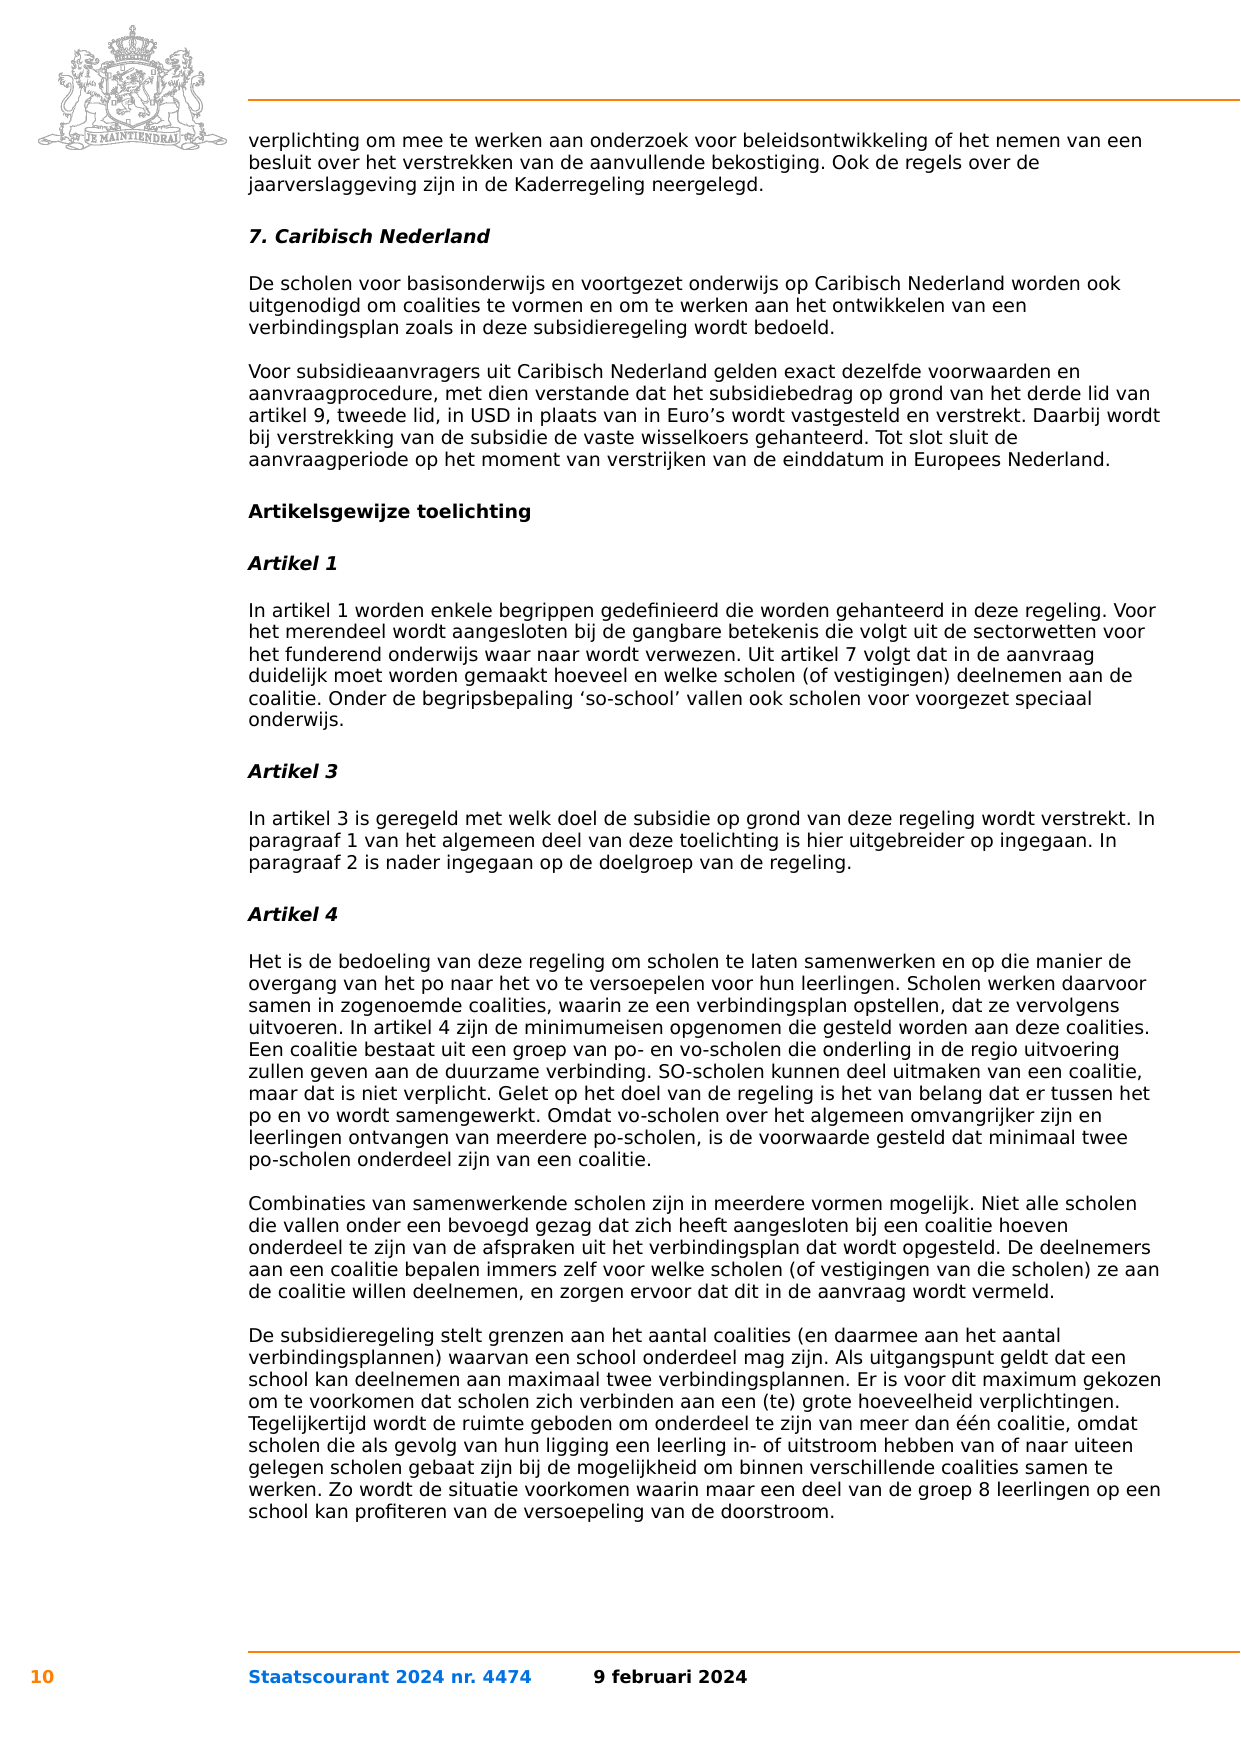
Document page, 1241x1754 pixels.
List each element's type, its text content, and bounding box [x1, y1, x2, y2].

subtitle 7. Caribisch Nederland [248, 226, 1163, 248]
text In artikel 3 is geregeld met welk doel de subsidie op grond van deze regeling wordt verstrekt. In paragraaf 1 van het algemeen deel van deze toelichting is hier uitgebreider op ingegaan. In paragraaf 2 is nader ingegaan op de doelgroep van de regeling. [248, 808, 1163, 874]
subtitle Artikel 4 [248, 904, 1163, 926]
text Voor subsidieaanvragers uit Caribisch Nederland gelden exact dezelfde voorwaarden en aanvraagprocedure, met dien verstande dat het subsidiebedrag op grond van het derde lid van artikel 9, tweede lid, in USD in plaats van in Euro’s wordt vastgesteld en verstrekt. Daarbij wordt bij verstrekking van de subsidie de vaste wisselkoers gehanteerd. Tot slot sluit de aanvraagperiode op het moment van verstrijken van de einddatum in Europees Nederland. [248, 361, 1163, 471]
text In artikel 1 worden enkele begrippen gedefinieerd die worden gehanteerd in deze regeling. Voor het merendeel wordt aangesloten bij de gangbare betekenis die volgt uit de sectorwetten voor het funderend onderwijs waar naar wordt verwezen. Uit artikel 7 volgt dat in de aanvraag duidelijk moet worden gemaakt hoeveel en welke scholen (of vestigingen) deelnemen aan de coalitie. Onder de begripsbepaling ‘so-school’ vallen ook scholen voor voorgezet speciaal onderwijs. [248, 599, 1163, 731]
subtitle Artikel 1 [248, 552, 1163, 574]
subtitle Artikelsgewijze toelichting [248, 501, 1163, 522]
text Het is de bedoeling van deze regeling om scholen te laten samenwerken en op die manier de overgang van het po naar het vo te versoepelen voor hun leerlingen. Scholen werken daarvoor samen in zogenoemde coalities, waarin ze een verbindingsplan opstellen, dat ze vervolgens uitvoeren. In artikel 4 zijn de minimumeisen opgenomen die gesteld worden aan deze coalities. Een coalitie bestaat uit een groep van po- en vo-scholen die onderling in de regio uitvoering zullen geven aan de duurzame verbinding. SO-scholen kunnen deel uitmaken van een coalitie, maar dat is niet verplicht. Gelet op het doel van de regeling is het van belang dat er tussen het po en vo wordt samengewerkt. Omdat vo-scholen over het algemeen omvangrijker zijn en leerlingen ontvangen van meerdere po-scholen, is de voorwaarde gesteld dat minimaal twee po-scholen onderdeel zijn van een coalitie. [248, 951, 1163, 1171]
text Combinaties van samenwerkende scholen zijn in meerdere vormen mogelijk. Niet alle scholen die vallen onder een bevoegd gezag dat zich heeft aangesloten bij een coalitie hoeven onderdeel te zijn van de afspraken uit het verbindingsplan dat wordt opgesteld. De deelnemers aan een coalitie bepalen immers zelf voor welke scholen (of vestigingen van die scholen) ze aan de coalitie willen deelnemen, en zorgen ervoor dat dit in de aanvraag wordt vermeld. [248, 1193, 1163, 1303]
text verplichting om mee te werken aan onderzoek voor beleidsontwikkeling of het nemen van een besluit over het verstrekken van de aanvullende bekostiging. Ook de regels over de jaarverslaggeving zijn in de Kaderregeling neergelegd. [248, 130, 1163, 196]
text De subsidieregeling stelt grenzen aan het aantal coalities (en daarmee aan het aantal verbindingsplannen) waarvan een school onderdeel mag zijn. Als uitgangspunt geldt dat een school kan deelnemen aan maximaal twee verbindingsplannen. Er is voor dit maximum gekozen om te voorkomen dat scholen zich verbinden aan een (te) grote hoeveelheid verplichtingen. Tegelijkertijd wordt de ruimte geboden om onderdeel te zijn van meer dan één coalitie, omdat scholen die als gevolg van hun ligging een leerling in- of uitstroom hebben van of naar uiteen gelegen scholen gebaat zijn bij de mogelijkheid om binnen verschillende coalities samen te werken. Zo wordt de situatie voorkomen waarin maar een deel van de groep 8 leerlingen op een school kan profiteren van de versoepeling van de doorstroom. [248, 1325, 1163, 1522]
text De scholen voor basisonderwijs en voortgezet onderwijs op Caribisch Nederland worden ook uitgenodigd om coalities te vormen en om te werken aan het ontwikkelen van een verbindingsplan zoals in deze subsidieregeling wordt bedoeld. [248, 273, 1163, 339]
subtitle Artikel 3 [248, 761, 1163, 783]
picture [38, 25, 227, 150]
